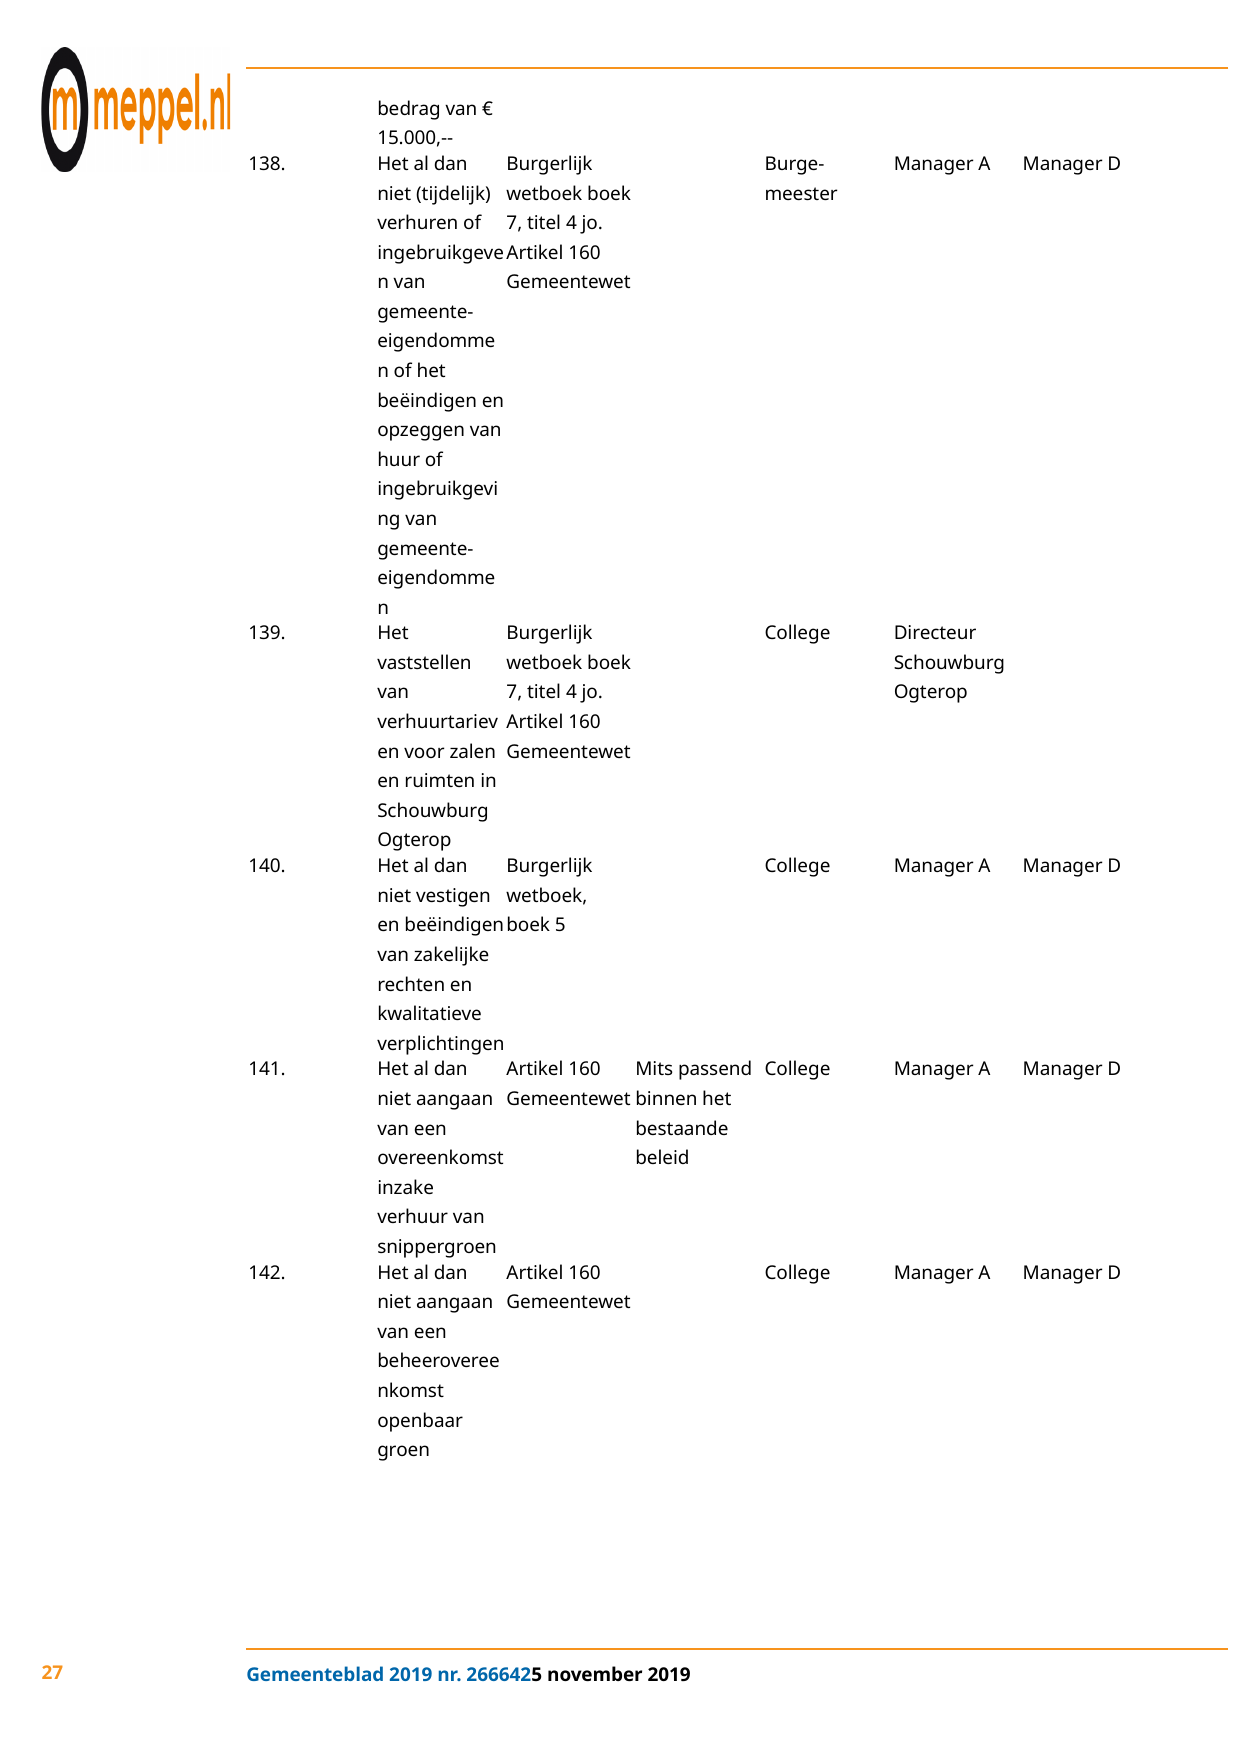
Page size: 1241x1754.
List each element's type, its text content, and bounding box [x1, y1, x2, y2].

table_cell Manager D [1023, 853, 1152, 1056]
table_cell [248, 95, 377, 150]
table_cell Manager D [1023, 1259, 1152, 1462]
table_cell 140. [248, 853, 377, 1056]
table_cell College [764, 1259, 893, 1462]
table_cell [1023, 95, 1152, 150]
table_cell [635, 620, 764, 852]
table_cell Artikel 160 Gemeentewet [506, 1259, 635, 1462]
table_cell 138. [248, 150, 377, 619]
table_cell Het al dan niet (tijdelijk) verhuren of ingebruikgeven van gemeente-eigendommen of het beëindigen en opzeggen van huur of ingebruikgeving van gemeente-eigendommen [377, 150, 506, 619]
table_cell College [764, 853, 893, 1056]
table_cell Directeur Schouwburg Ogterop [894, 620, 1022, 852]
table_cell Artikel 160 Gemeentewet [506, 1056, 635, 1259]
table_cell [635, 853, 764, 1056]
table_cell bedrag van € 15.000,-- [377, 95, 506, 150]
table_cell Manager A [894, 150, 1022, 619]
table_cell 142. [248, 1259, 377, 1462]
table_cell Manager D [1023, 150, 1152, 619]
table_cell Het vaststellen van verhuurtarieven voor zalen en ruimten in Schouwburg Ogterop [377, 620, 506, 852]
table_cell [635, 150, 764, 619]
table_cell [506, 95, 635, 150]
table_cell 139. [248, 620, 377, 852]
table_cell Het al dan niet aangaan van een beheerovereenkomst openbaar groen [377, 1259, 506, 1462]
table_cell College [764, 1056, 893, 1259]
table_cell Burgerlijk wetboek boek 7, titel 4 jo. Artikel 160 Gemeentewet [506, 620, 635, 852]
table_cell [635, 1259, 764, 1462]
picture [41, 47, 231, 172]
table_cell Manager D [1023, 1056, 1152, 1259]
table_cell Manager A [894, 1259, 1022, 1462]
table_cell Burgerlijk wetboek, boek 5 [506, 853, 635, 1056]
table_cell [635, 95, 764, 150]
table_cell 141. [248, 1056, 377, 1259]
table_cell Burgerlijk wetboek boek 7, titel 4 jo. Artikel 160 Gemeentewet [506, 150, 635, 619]
table_cell [1023, 620, 1152, 852]
table_cell Manager A [894, 853, 1022, 1056]
table_cell Het al dan niet aangaan van een overeenkomst inzake verhuur van snippergroen [377, 1056, 506, 1259]
table_cell Manager A [894, 1056, 1022, 1259]
table_cell Mits passend binnen het bestaande beleid [635, 1056, 764, 1259]
table_cell [764, 95, 893, 150]
table_cell College [764, 620, 893, 852]
table_cell [894, 95, 1022, 150]
table_cell Het al dan niet vestigen en beëindigen van zakelijke rechten en kwalitatieve verplichtingen [377, 853, 506, 1056]
table_cell Burge-meester [764, 150, 893, 619]
